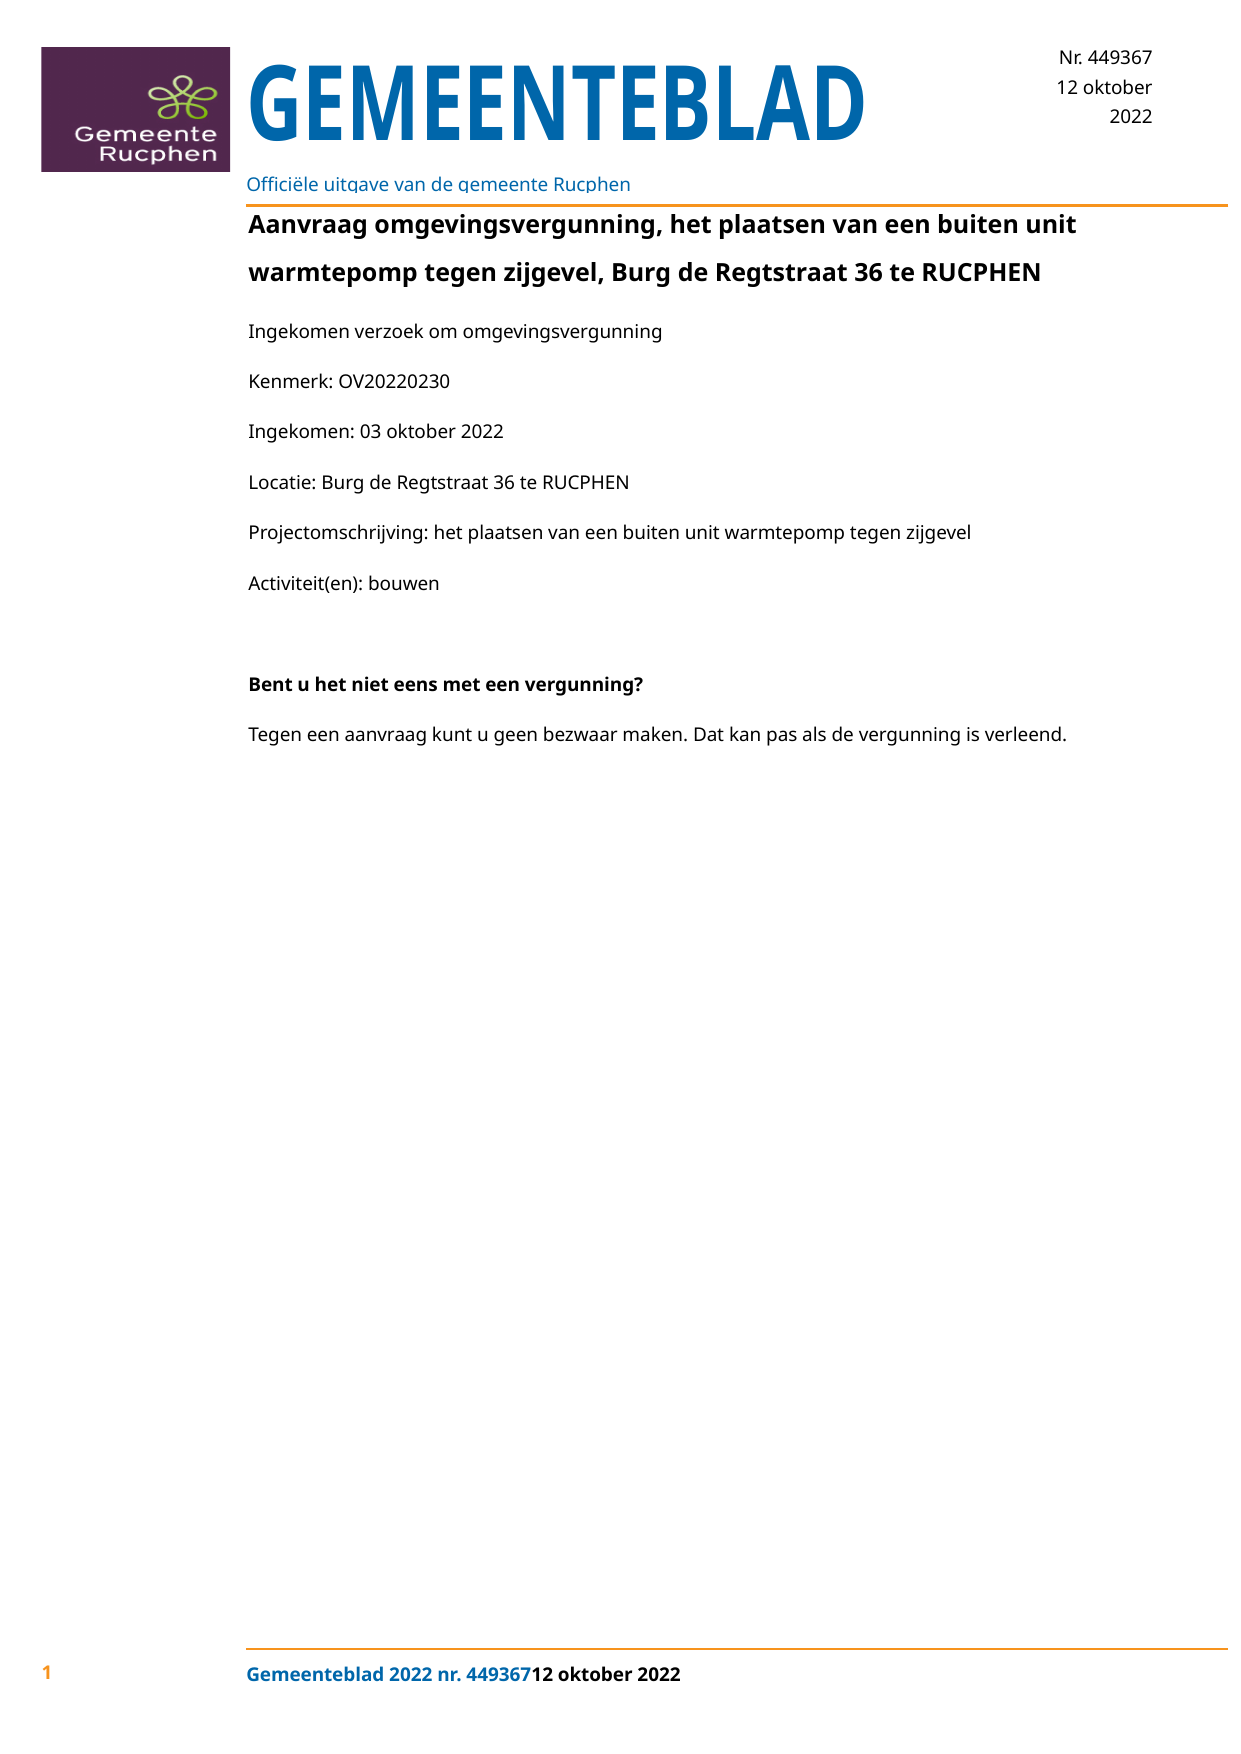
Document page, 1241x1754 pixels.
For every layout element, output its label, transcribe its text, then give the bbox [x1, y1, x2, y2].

text Tegen een aanvraag kunt u geen bezwaar maken. Dat kan pas als de vergunning is verleend. [248, 721, 1152, 747]
text Projectomschrijving: het plaatsen van een buiten unit warmtepomp tegen zijgevel [248, 519, 1152, 545]
text Ingekomen: 03 oktober 2022 [248, 419, 1152, 444]
text Activiteit(en): bouwen [248, 570, 1152, 596]
picture [41, 47, 231, 172]
text Kenmerk: OV20220230 [248, 368, 1152, 394]
text Ingekomen verzoek om omgevingsvergunning [248, 318, 1152, 344]
text Aanvraag omgevingsvergunning, het plaatsen van een buiten unit warmtepomp tegen zijgevel, Burg de Regtstraat 36 te RUCPHEN [248, 207, 1152, 288]
text Locatie: Burg de Regtstraat 36 te RUCPHEN [248, 469, 1152, 495]
text Bent u het niet eens met een vergunning? [248, 671, 1152, 697]
